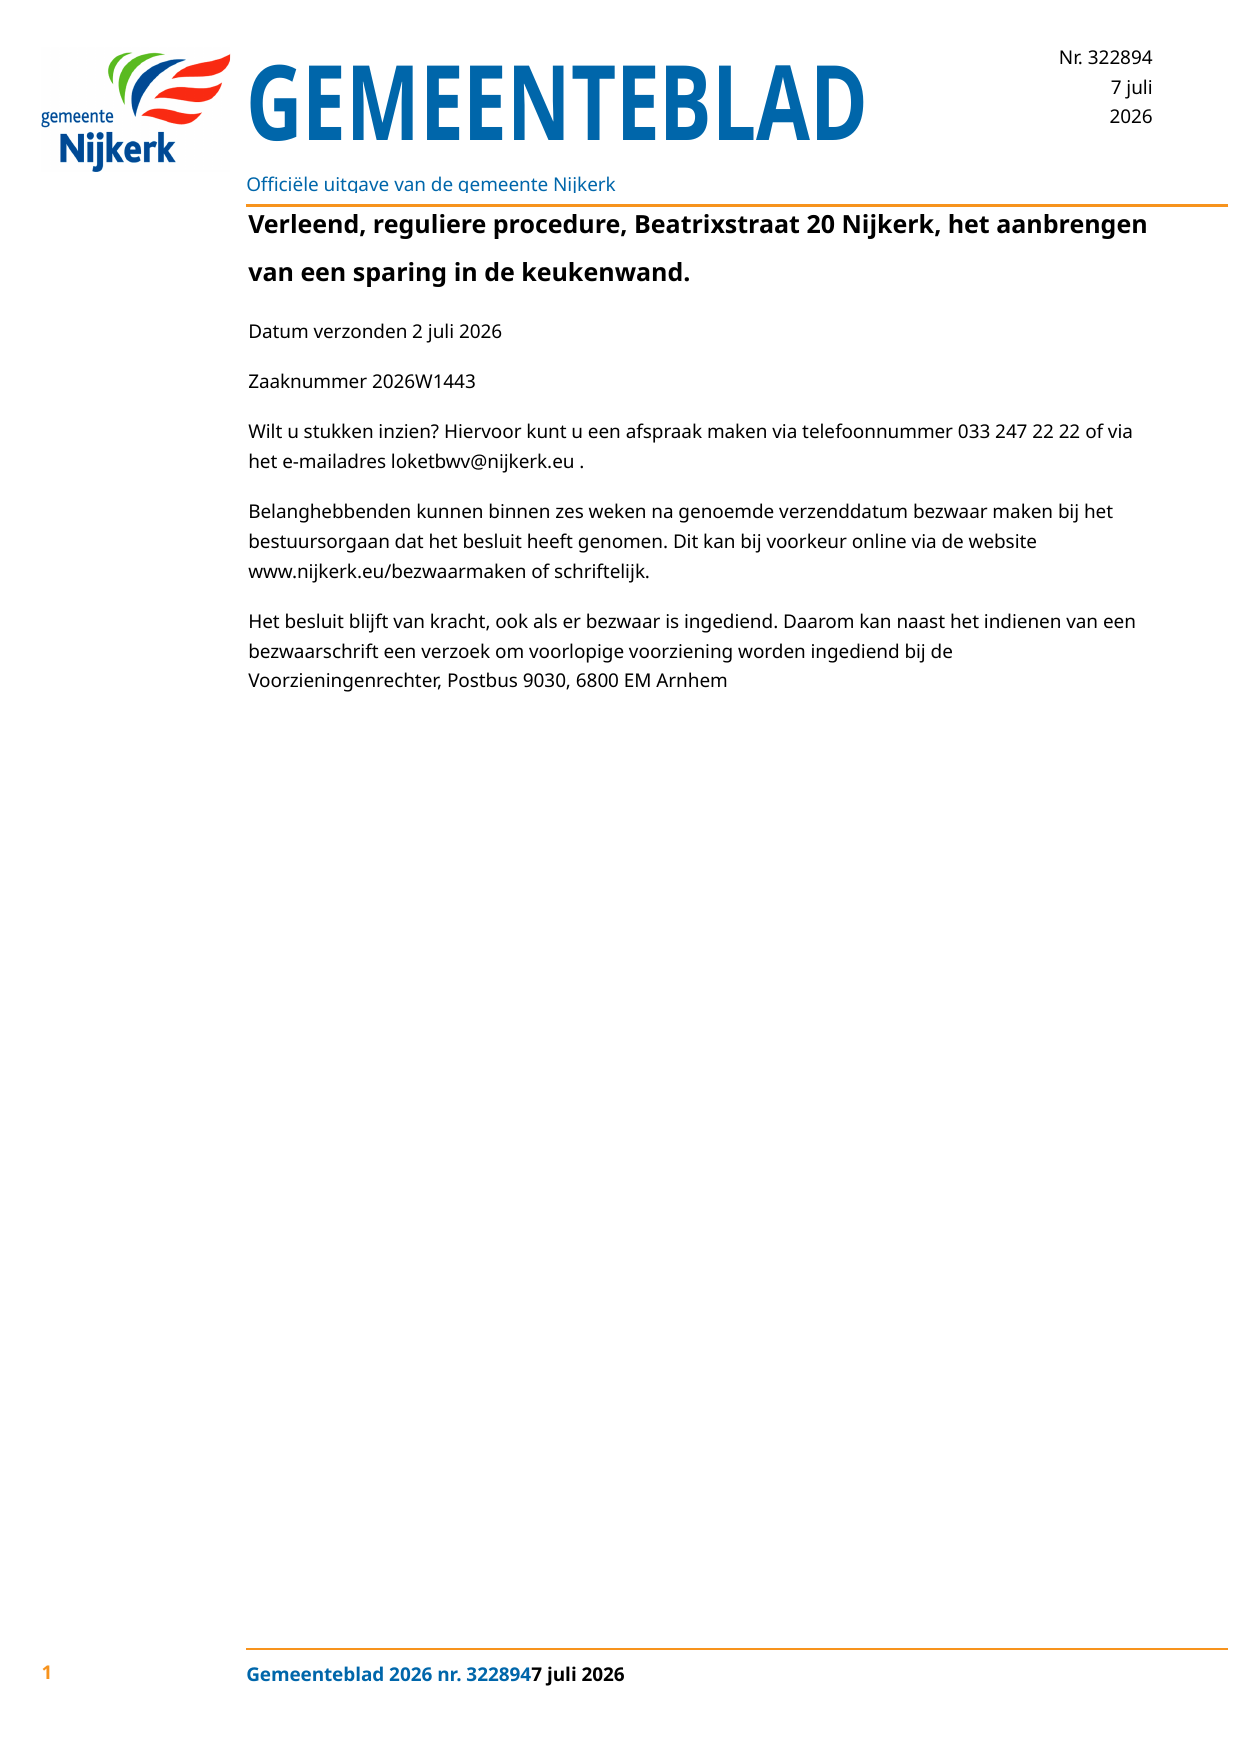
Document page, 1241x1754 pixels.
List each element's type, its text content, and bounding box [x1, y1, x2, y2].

text Zaaknummer 2026W1443 [248, 368, 1152, 394]
text Belanghebbenden kunnen binnen zes weken na genoemde verzenddatum bezwaar maken bij het bestuursorgaan dat het besluit heeft genomen. Dit kan bij voorkeur online via de website www.nijkerk.eu/bezwaarmaken of schriftelijk. [248, 499, 1152, 584]
picture [41, 47, 231, 172]
text Verleend, reguliere procedure, Beatrixstraat 20 Nijkerk, het aanbrengen van een sparing in de keukenwand. [248, 207, 1152, 288]
text Het besluit blijft van kracht, ook als er bezwaar is ingediend. Daarom kan naast het indienen van een bezwaarschrift een verzoek om voorlopige voorziening worden ingediend bij de Voorzieningenrechter, Postbus 9030, 6800 EM Arnhem [248, 608, 1152, 693]
text Datum verzonden 2 juli 2026 [248, 318, 1152, 344]
text Wilt u stukken inzien? Hiervoor kunt u een afspraak maken via telefoonnummer 033 247 22 22 of via het e-mailadres loketbwv@nijkerk.eu . [248, 419, 1152, 474]
